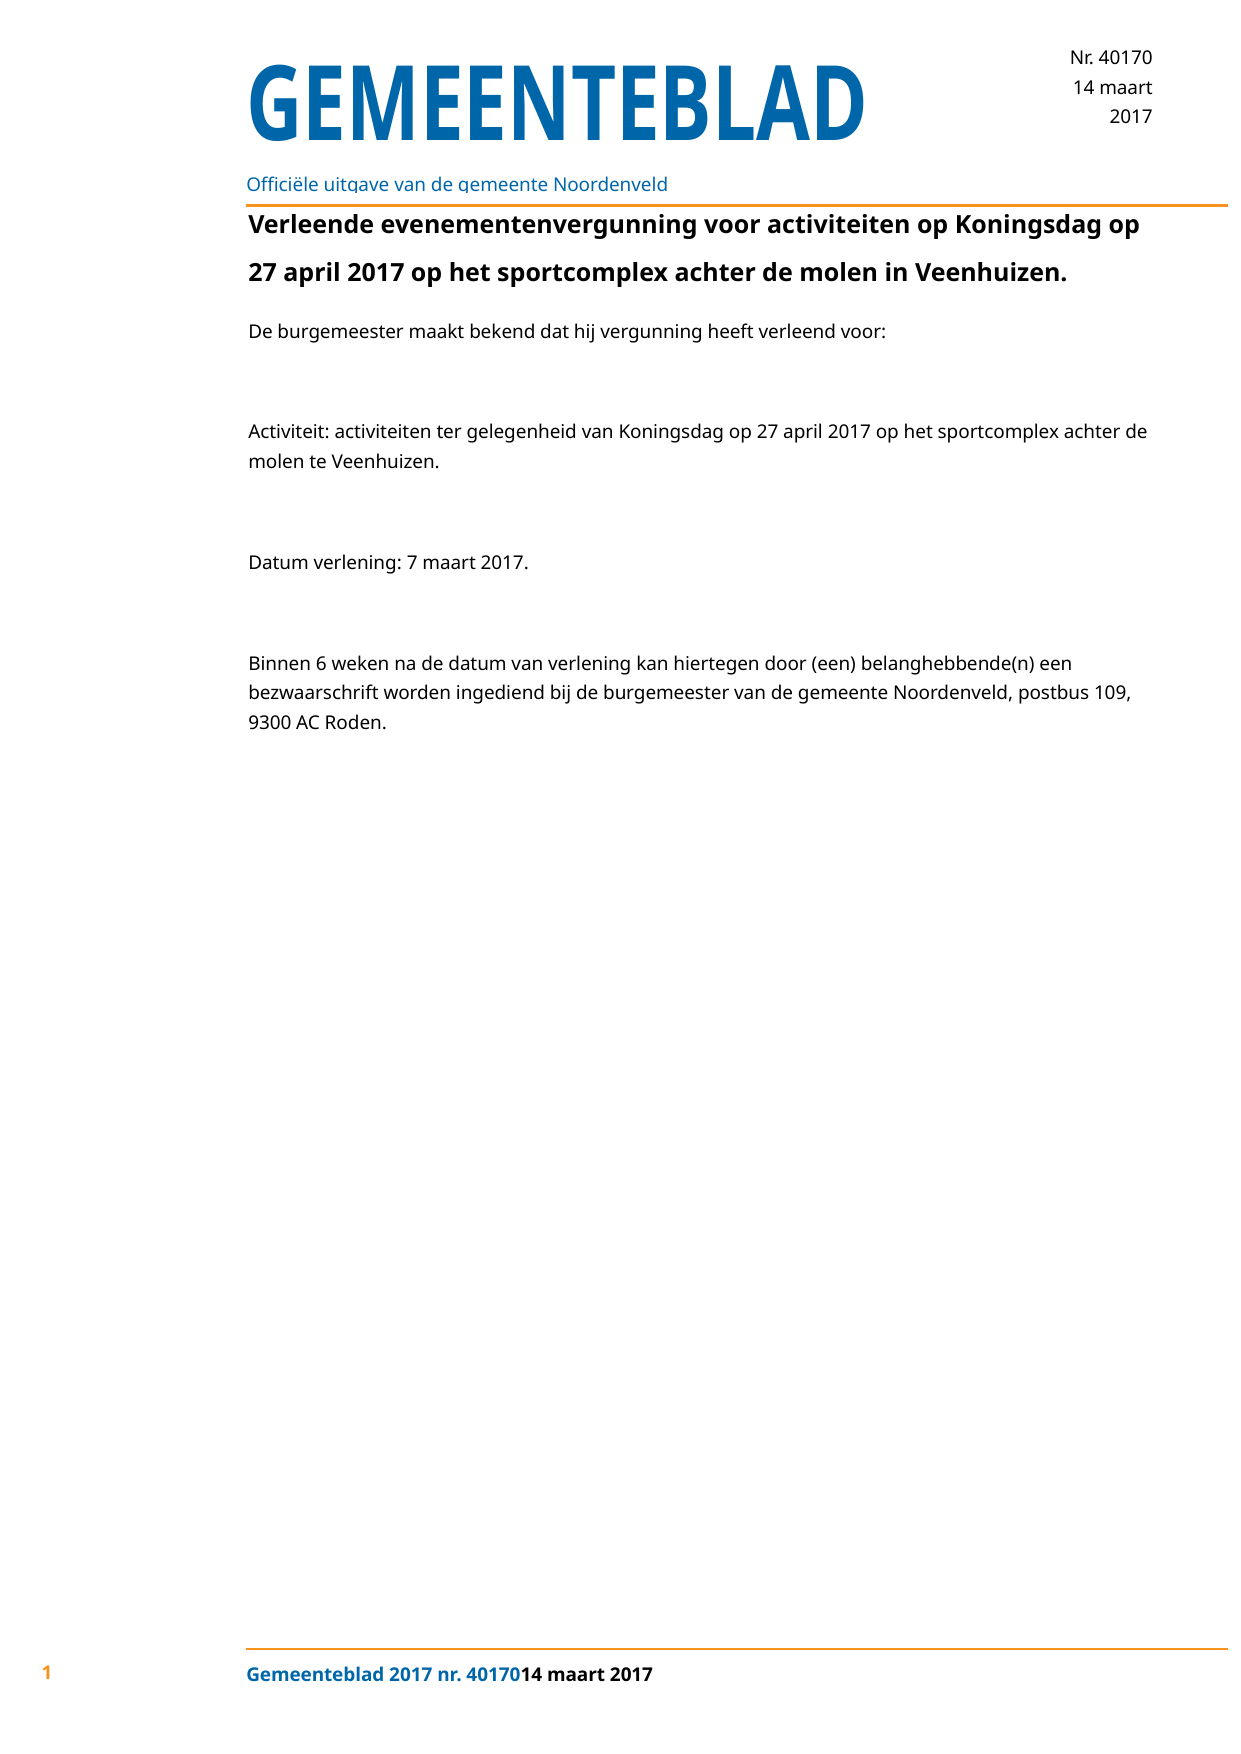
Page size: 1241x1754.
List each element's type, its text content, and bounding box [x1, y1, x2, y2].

text Binnen 6 weken na de datum van verlening kan hiertegen door (een) belanghebbende(n) een bezwaarschrift worden ingediend bij de burgemeester van de gemeente Noordenveld, postbus 109, 9300 AC Roden. [248, 650, 1152, 735]
text Activiteit: activiteiten ter gelegenheid van Koningsdag op 27 april 2017 op het sportcomplex achter de molen te Veenhuizen. [248, 419, 1152, 474]
text Datum verlening: 7 maart 2017. [248, 549, 1152, 575]
text De burgemeester maakt bekend dat hij vergunning heeft verleend voor: [248, 318, 1152, 344]
picture [41, 47, 231, 172]
text Verleende evenementenvergunning voor activiteiten op Koningsdag op 27 april 2017 op het sportcomplex achter de molen in Veenhuizen. [248, 207, 1152, 288]
